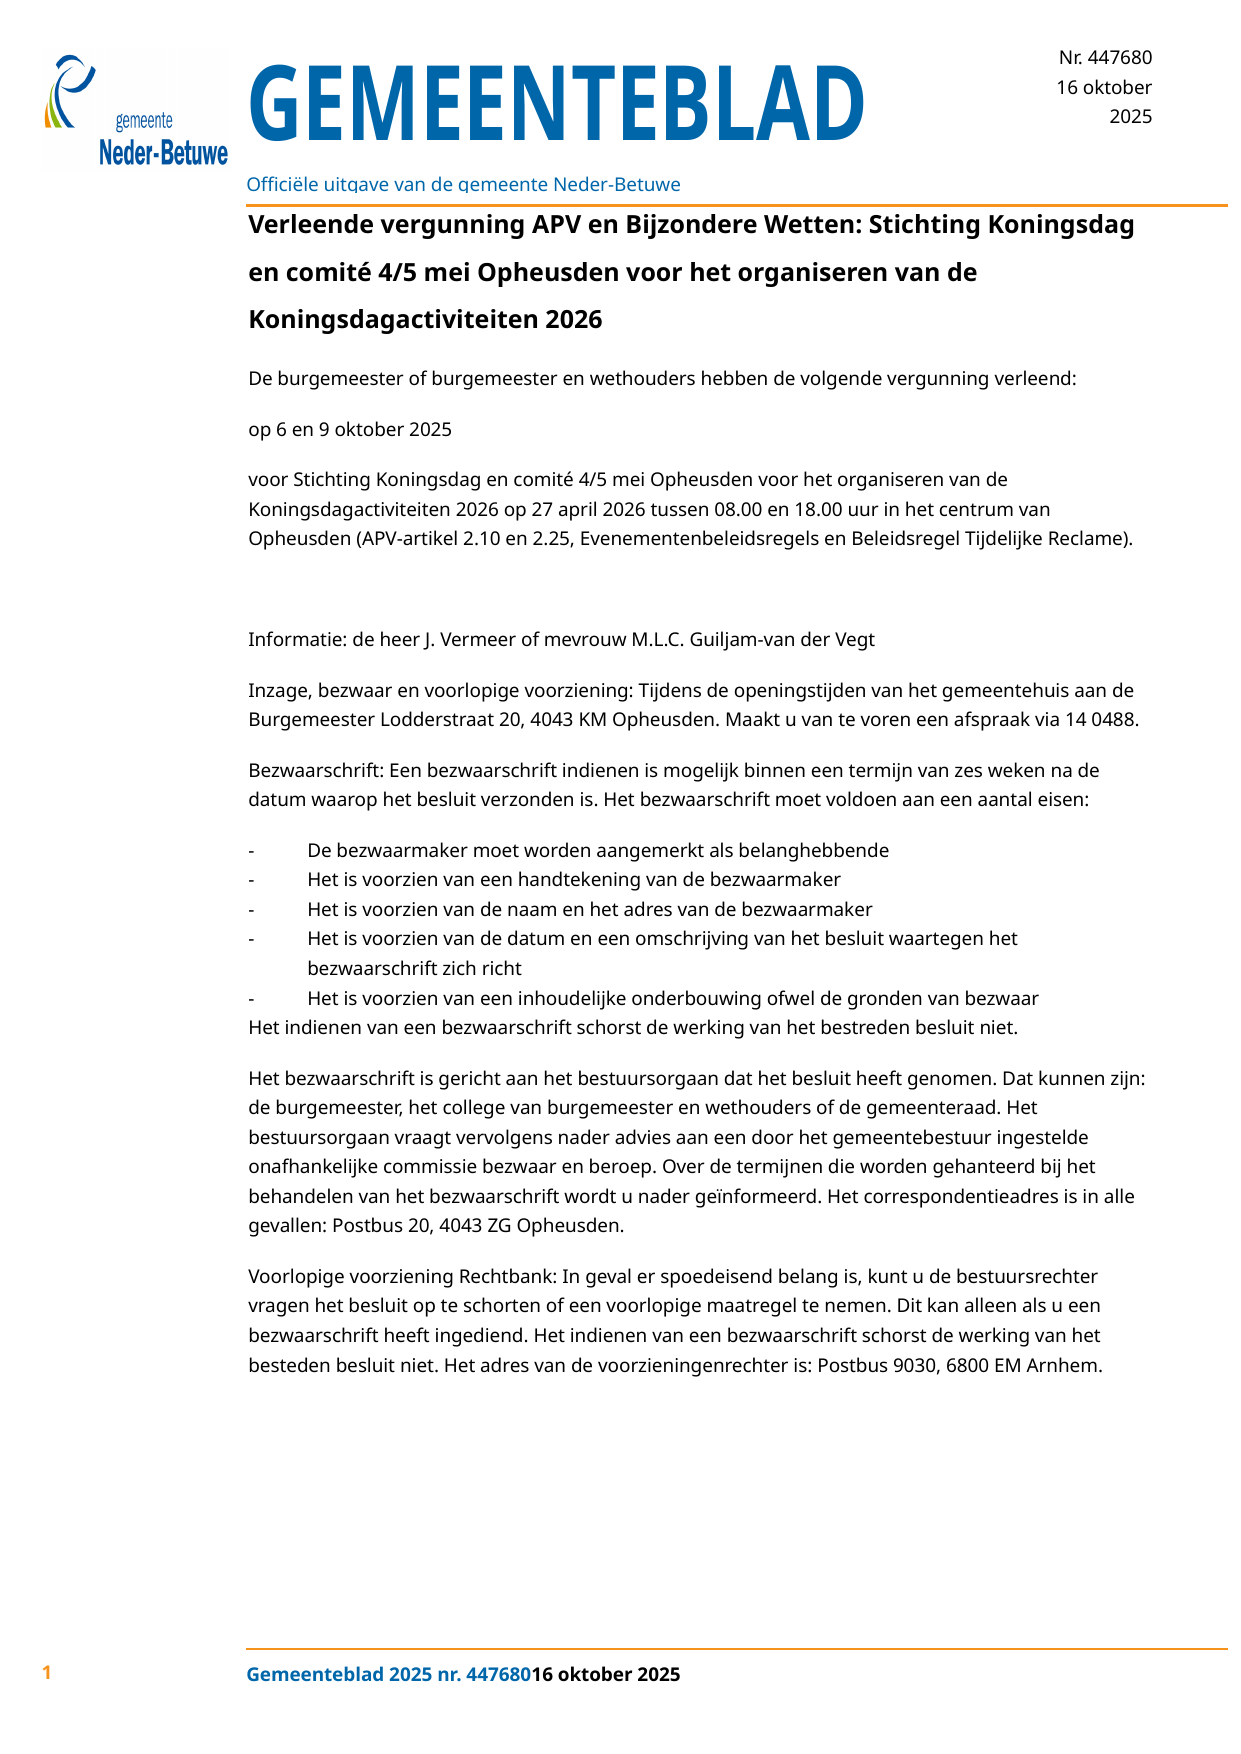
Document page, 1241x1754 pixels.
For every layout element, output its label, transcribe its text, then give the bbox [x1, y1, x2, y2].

text Bezwaarschrift: Een bezwaarschrift indienen is mogelijk binnen een termijn van zes weken na de datum waarop het besluit verzonden is. Het bezwaarschrift moet voldoen aan een aantal eisen: [248, 757, 1152, 812]
text De burgemeester of burgemeester en wethouders hebben de volgende vergunning verleend: [248, 366, 1152, 391]
picture [41, 47, 231, 172]
list Het is voorzien van een handtekening van de bezwaarmaker [248, 866, 1152, 892]
list Het is voorzien van de naam en het adres van de bezwaarmaker [248, 896, 1152, 922]
text Verleende vergunning APV en Bijzondere Wetten: Stichting Koningsdag en comité 4/5 mei Opheusden voor het organiseren van de Koningsdagactiviteiten 2026 [248, 207, 1152, 336]
text Het indienen van een bezwaarschrift schorst de werking van het bestreden besluit niet. [248, 1014, 1152, 1040]
text Voorlopige voorziening Rechtbank: In geval er spoedeisend belang is, kunt u de bestuursrechter vragen het besluit op te schorten of een voorlopige maatregel te nemen. Dit kan alleen als u een bezwaarschrift heeft ingediend. Het indienen van een bezwaarschrift schorst de werking van het besteden besluit niet. Het adres van de voorzieningenrechter is: Postbus 9030, 6800 EM Arnhem. [248, 1263, 1152, 1377]
text op 6 en 9 oktober 2025 [248, 416, 1152, 442]
text Informatie: de heer J. Vermeer of mevrouw M.L.C. Guiljam-van der Vegt [248, 626, 1152, 652]
text voor Stichting Koningsdag en comité 4/5 mei Opheusden voor het organiseren van de Koningsdagactiviteiten 2026 op 27 april 2026 tussen 08.00 en 18.00 uur in het centrum van Opheusden (APV-artikel 2.10 en 2.25, Evenementenbeleidsregels en Beleidsregel Tijdelijke Reclame). [248, 466, 1152, 551]
list Het is voorzien van de datum en een omschrijving van het besluit waartegen het bezwaarschrift zich richt [248, 926, 1152, 981]
text Inzage, bezwaar en voorlopige voorziening: Tijdens de openingstijden van het gemeentehuis aan de Burgemeester Lodderstraat 20, 4043 KM Opheusden. Maakt u van te voren een afspraak via 14 0488. [248, 677, 1152, 732]
list Het is voorzien van een inhoudelijke onderbouwing ofwel de gronden van bezwaar [248, 985, 1152, 1010]
list De bezwaarmaker moet worden aangemerkt als belanghebbende [248, 837, 1152, 862]
text Het bezwaarschrift is gericht aan het bestuursorgaan dat het besluit heeft genomen. Dat kunnen zijn: de burgemeester, het college van burgemeester en wethouders of de gemeenteraad. Het bestuursorgaan vraagt vervolgens nader advies aan een door het gemeentebestuur ingestelde onafhankelijke commissie bezwaar en beroep. Over de termijnen die worden gehanteerd bij het behandelen van het bezwaarschrift wordt u nader geïnformeerd. Het correspondentieadres is in alle gevallen: Postbus 20, 4043 ZG Opheusden. [248, 1065, 1152, 1238]
